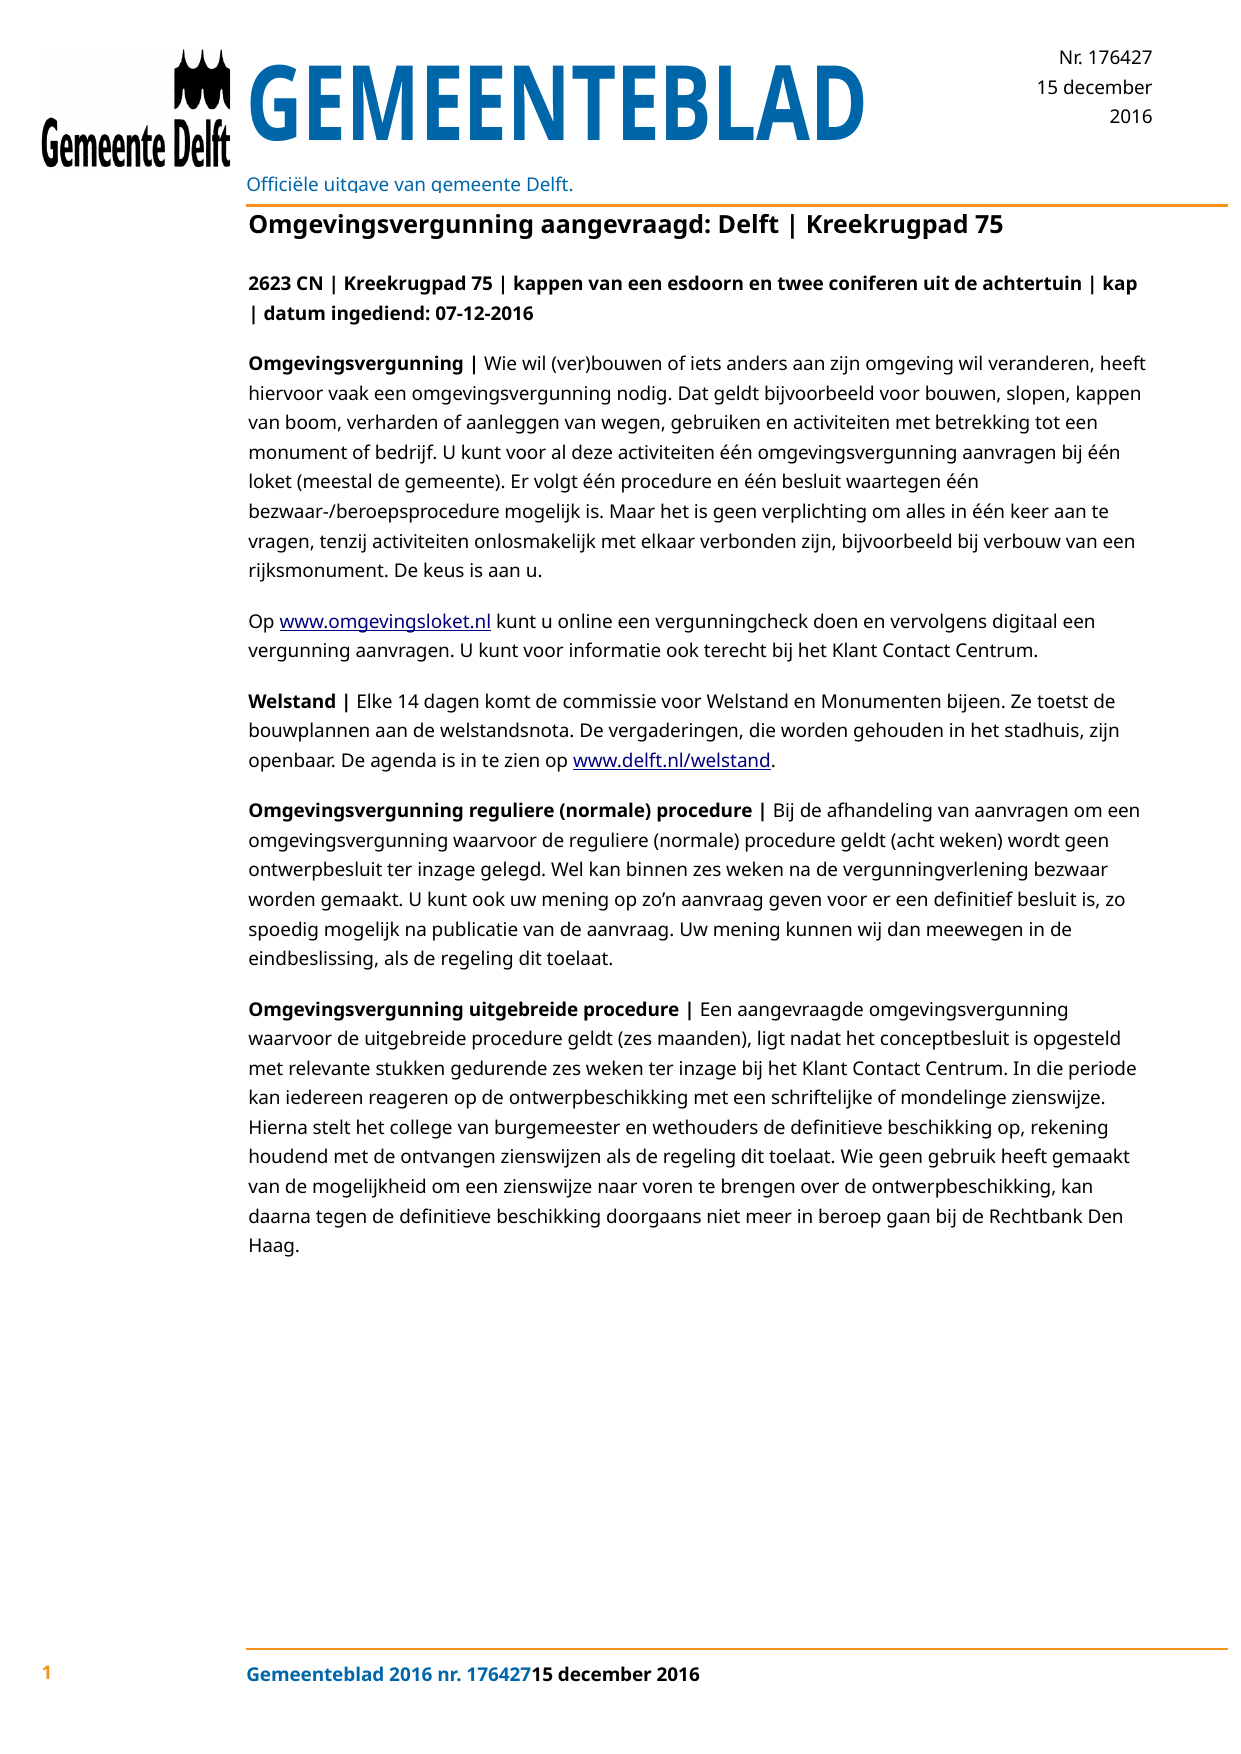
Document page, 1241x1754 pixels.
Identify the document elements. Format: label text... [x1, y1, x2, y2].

text Omgevingsvergunning aangevraagd: Delft | Kreekrugpad 75 [248, 207, 1152, 241]
text Omgevingsvergunning uitgebreide procedure | Een aangevraagde omgevingsvergunning waarvoor de uitgebreide procedure geldt (zes maanden), ligt nadat het conceptbesluit is opgesteld met relevante stukken gedurende zes weken ter inzage bij het Klant Contact Centrum. In die periode kan iedereen reageren op de ontwerpbeschikking met een schriftelijke of mondelinge zienswijze. Hierna stelt het college van burgemeester en wethouders de definitieve beschikking op, rekening houdend met de ontvangen zienswijzen als de regeling dit toelaat. Wie geen gebruik heeft gemaakt van de mogelijkheid om een zienswijze naar voren te brengen over de ontwerpbeschikking, kan daarna tegen de definitieve beschikking doorgaans niet meer in beroep gaan bij de Rechtbank Den Haag. [248, 996, 1152, 1258]
text Omgevingsvergunning | Wie wil (ver)bouwen of iets anders aan zijn omgeving wil veranderen, heeft hiervoor vaak een omgevingsvergunning nodig. Dat geldt bijvoorbeeld voor bouwen, slopen, kappen van boom, verharden of aanleggen van wegen, gebruiken en activiteiten met betrekking tot een monument of bedrijf. U kunt voor al deze activiteiten één omgevingsvergunning aanvragen bij één loket (meestal de gemeente). Er volgt één procedure en één besluit waartegen één bezwaar-/beroepsprocedure mogelijk is. Maar het is geen verplichting om alles in één keer aan te vragen, tenzij activiteiten onlosmakelijk met elkaar verbonden zijn, bijvoorbeeld bij verbouw van een rijksmonument. De keus is aan u. [248, 350, 1152, 583]
text 2623 CN | Kreekrugpad 75 | kappen van een esdoorn en twee coniferen uit de achtertuin | kap | datum ingediend: 07-12-2016 [248, 270, 1152, 326]
picture [41, 47, 231, 172]
text Op www.omgevingsloket.nl kunt u online een vergunningcheck doen en vervolgens digitaal een vergunning aanvragen. U kunt voor informatie ook terecht bij het Klant Contact Centrum. [248, 608, 1152, 663]
text Welstand | Elke 14 dagen komt de commissie voor Welstand en Monumenten bijeen. Ze toetst de bouwplannen aan de welstandsnota. De vergaderingen, die worden gehouden in het stadhuis, zijn openbaar. De agenda is in te zien op www.delft.nl/welstand. [248, 688, 1152, 773]
text Omgevingsvergunning reguliere (normale) procedure | Bij de afhandeling van aanvragen om een omgevingsvergunning waarvoor de reguliere (normale) procedure geldt (acht weken) wordt geen ontwerpbesluit ter inzage gelegd. Wel kan binnen zes weken na de vergunningverlening bezwaar worden gemaakt. U kunt ook uw mening op zo’n aanvraag geven voor er een definitief besluit is, zo spoedig mogelijk na publicatie van de aanvraag. Uw mening kunnen wij dan meewegen in de eindbeslissing, als de regeling dit toelaat. [248, 797, 1152, 971]
